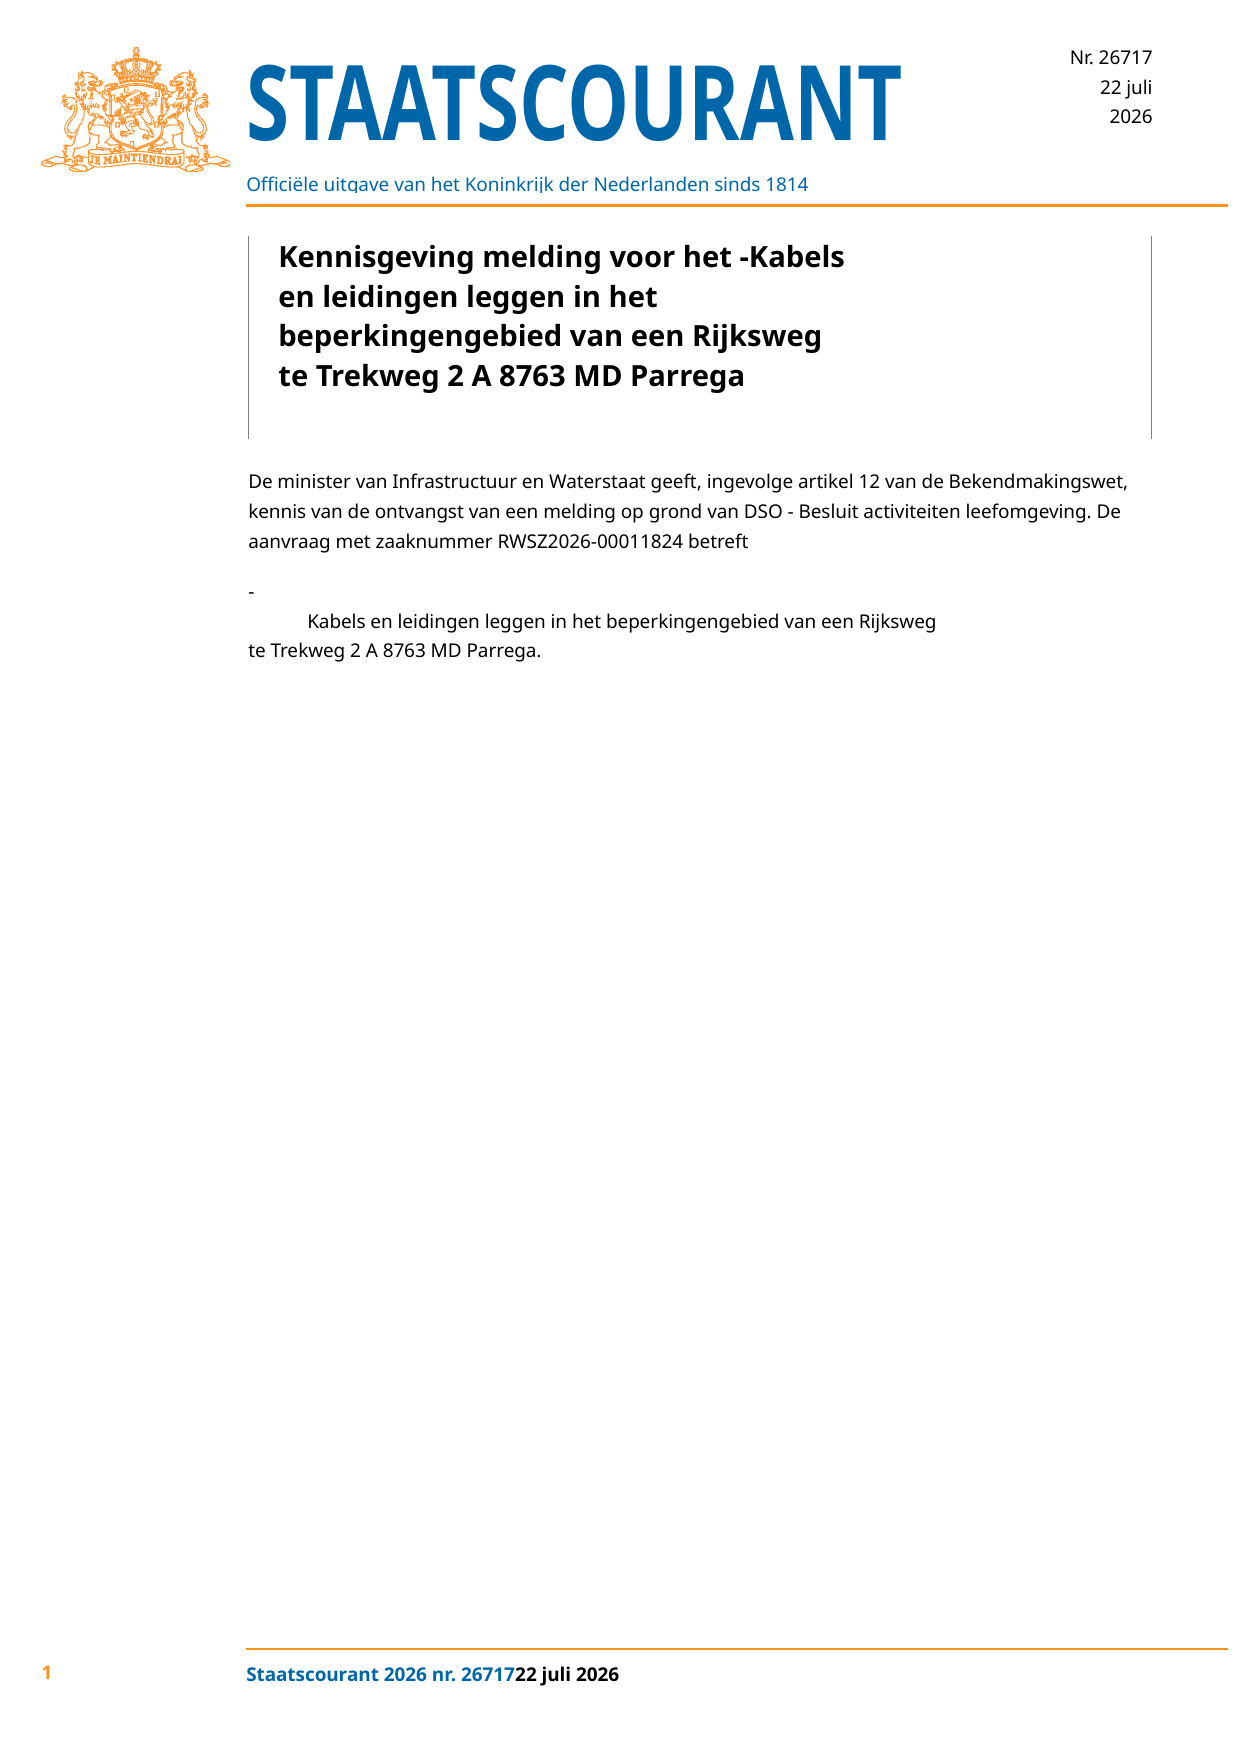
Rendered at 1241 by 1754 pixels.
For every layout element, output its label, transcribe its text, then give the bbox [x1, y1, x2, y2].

table_header [850, 236, 912, 413]
picture [912, 236, 1090, 414]
picture [41, 47, 231, 172]
text te Trekweg 2 A 8763 MD Parrega. [248, 637, 1152, 663]
list Kabels en leidingen leggen in het beperkingengebied van een Rijksweg [248, 608, 1152, 633]
table_header [1090, 236, 1151, 413]
text De minister van Infrastructuur en Waterstaat geeft, ingevolge artikel 12 van de Bekendmakingswet, kennis van de ontvangst van een melding op grond van DSO - Besluit activiteiten leefomgeving. De aanvraag met zaaknummer RWSZ2026-00011824 betreft [248, 469, 1152, 553]
table_header [850, 414, 1151, 439]
table_header Kennisgeving melding voor het -Kabels en leidingen leggen in het beperkingengebied van een Rijksweg te Trekweg 2 A 8763 MD Parrega [249, 236, 850, 439]
